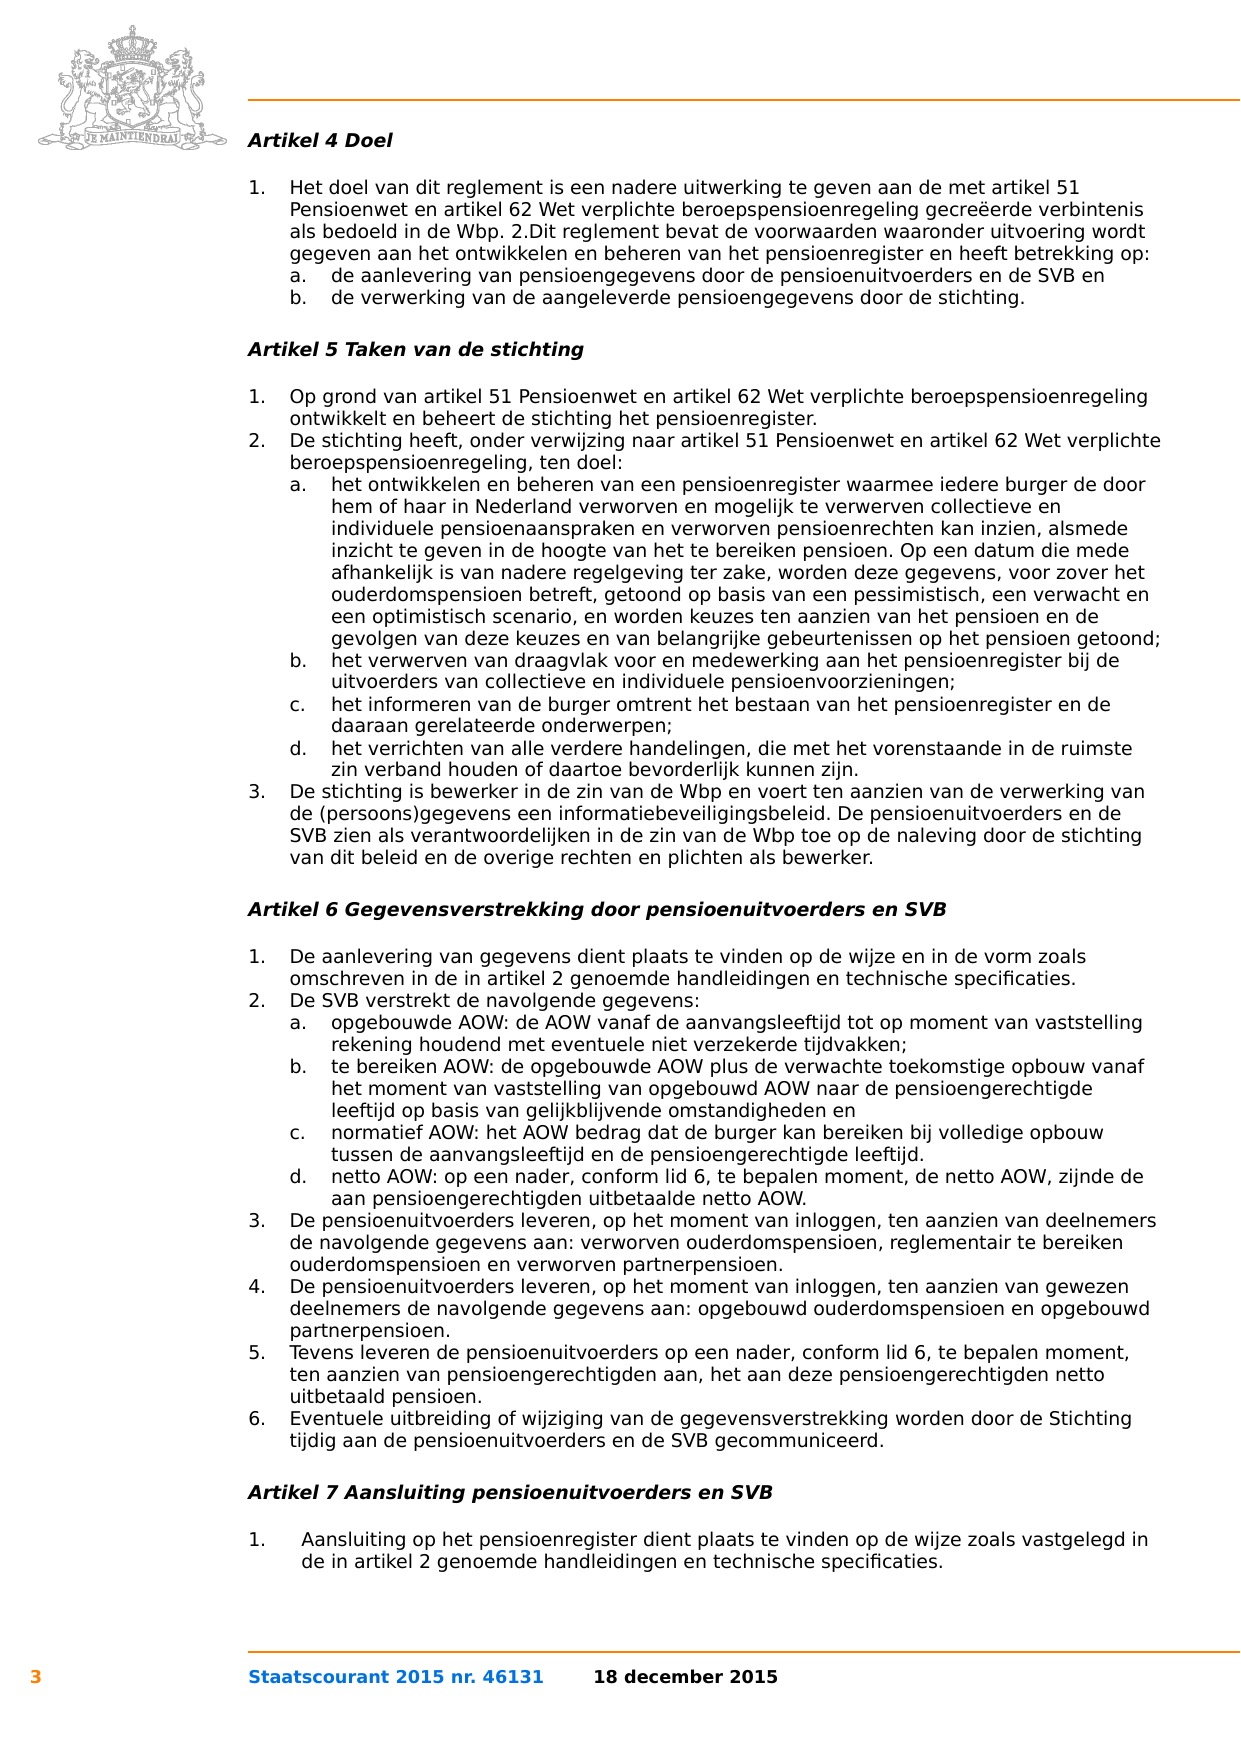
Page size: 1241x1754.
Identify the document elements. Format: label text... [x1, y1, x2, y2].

text 1. Het doel van dit reglement is een nadere uitwerking te geven aan de met artikel 51 Pensioenwet en artikel 62 Wet verplichte beroepspensioenregeling gecreëerde verbintenis als bedoeld in de Wbp. 2.Dit reglement bevat de voorwaarden waaronder uitvoering wordt gegeven aan het ontwikkelen en beheren van het pensioenregister en heeft betrekking op: [248, 177, 1163, 265]
text d. het verrichten van alle verdere handelingen, die met het vorenstaande in de ruimste zin verband houden of daartoe bevorderlijk kunnen zijn. [289, 737, 1163, 781]
text 3. De stichting is bewerker in de zin van de Wbp en voert ten aanzien van de verwerking van de (persoons)gegevens een informatiebeveiligingsbeleid. De pensioenuitvoerders en de SVB zien als verantwoordelijken in de zin van de Wbp toe op de naleving door de stichting van dit beleid en de overige rechten en plichten als bewerker. [248, 781, 1163, 869]
text 5. Tevens leveren de pensioenuitvoerders op een nader, conform lid 6, te bepalen moment, ten aanzien van pensioengerechtigden aan, het aan deze pensioengerechtigden netto uitbetaald pensioen. [248, 1342, 1163, 1408]
text 3. De pensioenuitvoerders leveren, op het moment van inloggen, ten aanzien van deelnemers de navolgende gegevens aan: verworven ouderdomspensioen, reglementair te bereiken ouderdomspensioen en verworven partnerpensioen. [248, 1210, 1163, 1276]
text 1. Aansluiting op het pensioenregister dient plaats te vinden op de wijze zoals vastgelegd in de in artikel 2 genoemde handleidingen en technische specificaties. [248, 1529, 1163, 1573]
text b. het verwerven van draagvlak voor en medewerking aan het pensioenregister bij de uitvoerders van collectieve en individuele pensioenvoorzieningen; [289, 649, 1163, 693]
text b. te bereiken AOW: de opgebouwde AOW plus de verwachte toekomstige opbouw vanaf het moment van vaststelling van opgebouwd AOW naar de pensioengerechtigde leeftijd op basis van gelijkblijvende omstandigheden en [289, 1056, 1163, 1122]
subtitle Artikel 6 Gegevensverstrekking door pensioenuitvoerders en SVB [248, 899, 1163, 921]
text b. de verwerking van de aangeleverde pensioengegevens door de stichting. [289, 287, 1163, 309]
text a. de aanlevering van pensioengegevens door de pensioenuitvoerders en de SVB en [289, 265, 1163, 287]
text 4. De pensioenuitvoerders leveren, op het moment van inloggen, ten aanzien van gewezen deelnemers de navolgende gegevens aan: opgebouwd ouderdomspensioen en opgebouwd partnerpensioen. [248, 1276, 1163, 1342]
text c. normatief AOW: het AOW bedrag dat de burger kan bereiken bij volledige opbouw tussen de aanvangsleeftijd en de pensioengerechtigde leeftijd. [289, 1122, 1163, 1166]
text 2. De stichting heeft, onder verwijzing naar artikel 51 Pensioenwet en artikel 62 Wet verplichte beroepspensioenregeling, ten doel: [248, 430, 1163, 474]
text 6. Eventuele uitbreiding of wijziging van de gegevensverstrekking worden door de Stichting tijdig aan de pensioenuitvoerders en de SVB gecommuniceerd. [248, 1408, 1163, 1452]
subtitle Artikel 4 Doel [248, 130, 1163, 152]
subtitle Artikel 5 Taken van de stichting [248, 339, 1163, 361]
text 1. De aanlevering van gegevens dient plaats te vinden op de wijze en in de vorm zoals omschreven in de in artikel 2 genoemde handleidingen en technische specificaties. [248, 946, 1163, 990]
text c. het informeren van de burger omtrent het bestaan van het pensioenregister en de daaraan gerelateerde onderwerpen; [289, 693, 1163, 737]
text d. netto AOW: op een nader, conform lid 6, te bepalen moment, de netto AOW, zijnde de aan pensioengerechtigden uitbetaalde netto AOW. [289, 1166, 1163, 1210]
subtitle Artikel 7 Aansluiting pensioenuitvoerders en SVB [248, 1482, 1163, 1504]
text 2. De SVB verstrekt de navolgende gegevens: [248, 990, 1163, 1012]
text 1. Op grond van artikel 51 Pensioenwet en artikel 62 Wet verplichte beroepspensioenregeling ontwikkelt en beheert de stichting het pensioenregister. [248, 386, 1163, 430]
text a. het ontwikkelen en beheren van een pensioenregister waarmee iedere burger de door hem of haar in Nederland verworven en mogelijk te verwerven collectieve en individuele pensioenaanspraken en verworven pensioenrechten kan inzien, alsmede inzicht te geven in de hoogte van het te bereiken pensioen. Op een datum die mede afhankelijk is van nadere regelgeving ter zake, worden deze gegevens, voor zover het ouderdomspensioen betreft, getoond op basis van een pessimistisch, een verwacht en een optimistisch scenario, en worden keuzes ten aanzien van het pensioen en de gevolgen van deze keuzes en van belangrijke gebeurtenissen op het pensioen getoond; [289, 474, 1163, 649]
picture [38, 25, 227, 150]
text a. opgebouwde AOW: de AOW vanaf de aanvangsleeftijd tot op moment van vaststelling rekening houdend met eventuele niet verzekerde tijdvakken; [289, 1012, 1163, 1056]
